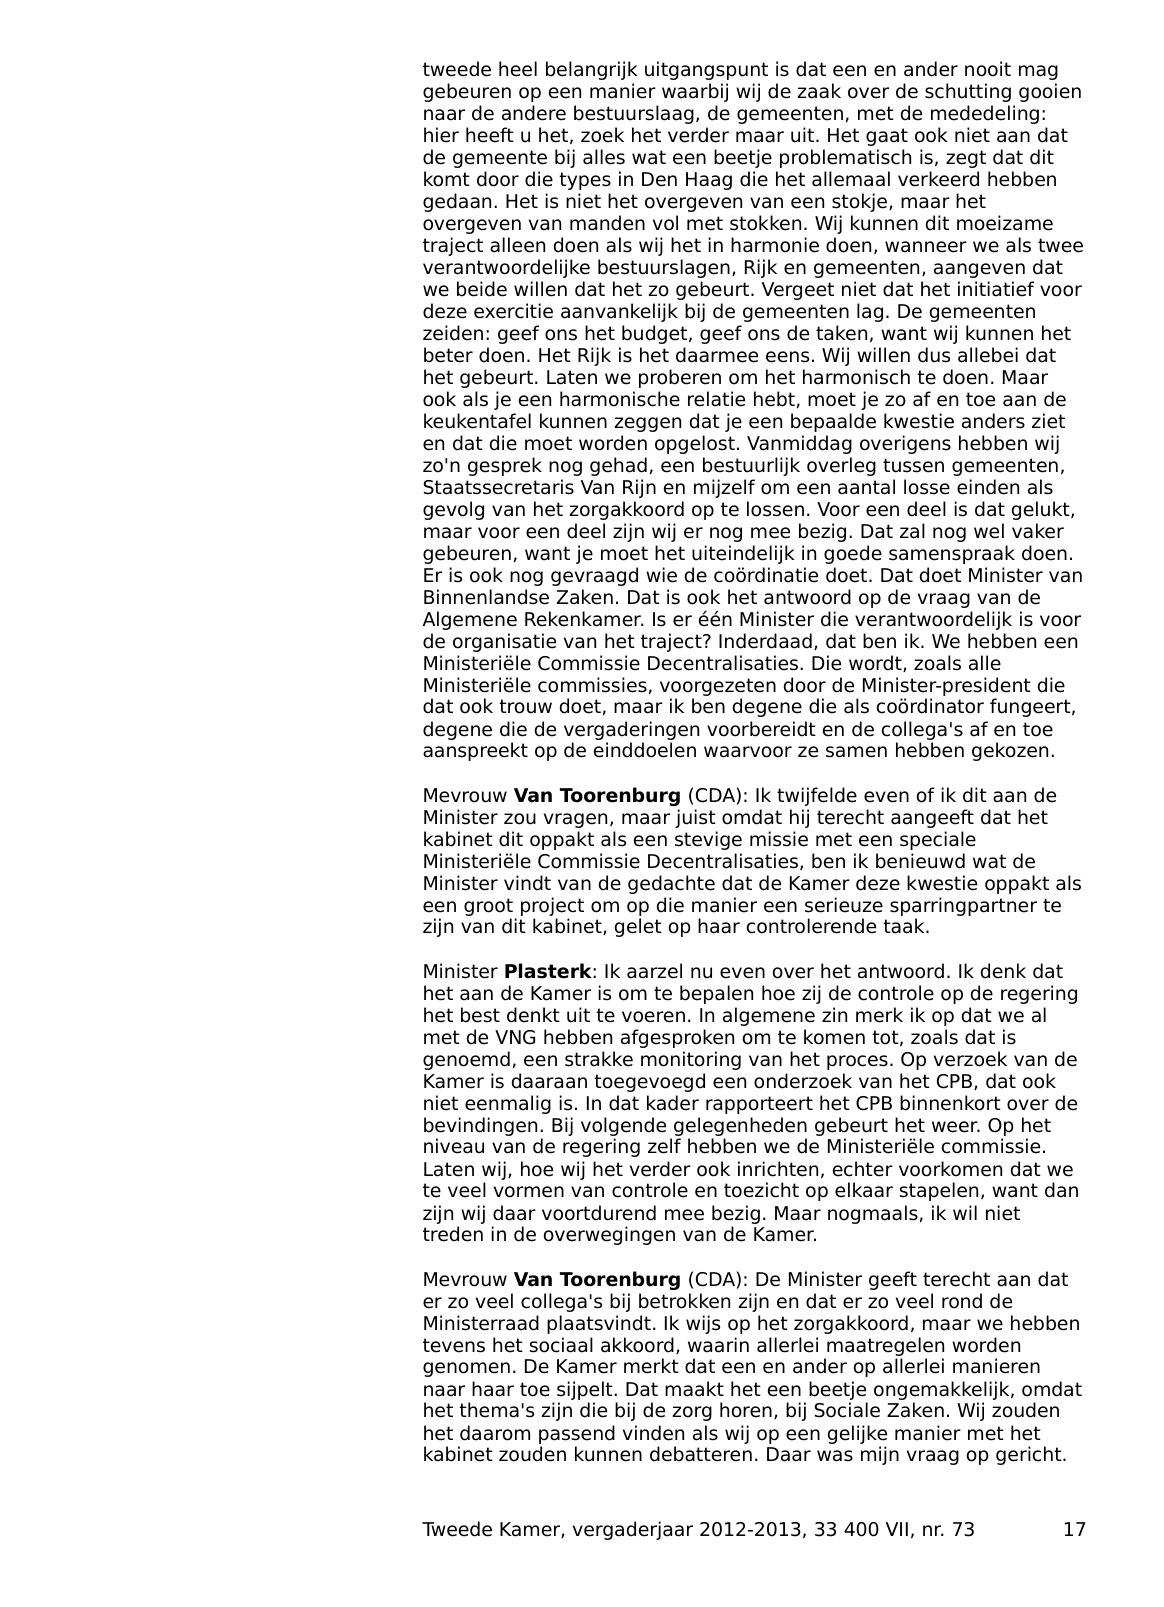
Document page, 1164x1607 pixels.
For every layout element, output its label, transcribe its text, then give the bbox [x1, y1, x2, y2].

text Mevrouw Van Toorenburg (CDA): Ik twijfelde even of ik dit aan de Minister zou vragen, maar juist omdat hij terecht aangeeft dat het kabinet dit oppakt als een stevige missie met een speciale Ministeriële Commissie Decentralisaties, ben ik benieuwd wat de Minister vindt van de gedachte dat de Kamer deze kwestie oppakt als een groot project om op die manier een serieuze sparringpartner te zijn van dit kabinet, gelet op haar controlerende taak. [422, 784, 1087, 938]
text Er is ook nog gevraagd wie de coördinatie doet. Dat doet Minister van Binnenlandse Zaken. Dat is ook het antwoord op de vraag van de Algemene Rekenkamer. Is er één Minister die verantwoordelijk is voor de organisatie van het traject? Inderdaad, dat ben ik. We hebben een Ministeriële Commissie Decentralisaties. Die wordt, zoals alle Ministeriële commissies, voorgezeten door de Minister-president die dat ook trouw doet, maar ik ben degene die als coördinator fungeert, degene die de vergaderingen voorbereidt en de collega's af en toe aanspreekt op de einddoelen waarvoor ze samen hebben gekozen. [422, 564, 1087, 762]
text tweede heel belangrijk uitgangspunt is dat een en ander nooit mag gebeuren op een manier waarbij wij de zaak over de schutting gooien naar de andere bestuurslaag, de gemeenten, met de mededeling: hier heeft u het, zoek het verder maar uit. Het gaat ook niet aan dat de gemeente bij alles wat een beetje problematisch is, zegt dat dit komt door die types in Den Haag die het allemaal verkeerd hebben gedaan. Het is niet het overgeven van een stokje, maar het overgeven van manden vol met stokken. Wij kunnen dit moeizame traject alleen doen als wij het in harmonie doen, wanneer we als twee verantwoordelijke bestuurslagen, Rijk en gemeenten, aangeven dat we beide willen dat het zo gebeurt. Vergeet niet dat het initiatief voor deze exercitie aanvankelijk bij de gemeenten lag. De gemeenten zeiden: geef ons het budget, geef ons de taken, want wij kunnen het beter doen. Het Rijk is het daarmee eens. Wij willen dus allebei dat het gebeurt. Laten we proberen om het harmonisch te doen. Maar ook als je een harmonische relatie hebt, moet je zo af en toe aan de keukentafel kunnen zeggen dat je een bepaalde kwestie anders ziet en dat die moet worden opgelost. Vanmiddag overigens hebben wij zo'n gesprek nog gehad, een bestuurlijk overleg tussen gemeenten, Staatssecretaris Van Rijn en mijzelf om een aantal losse einden als gevolg van het zorgakkoord op te lossen. Voor een deel is dat gelukt, maar voor een deel zijn wij er nog mee bezig. Dat zal nog wel vaker gebeuren, want je moet het uiteindelijk in goede samenspraak doen. [422, 59, 1087, 564]
text Minister Plasterk: Ik aarzel nu even over het antwoord. Ik denk dat het aan de Kamer is om te bepalen hoe zij de controle op de regering het best denkt uit te voeren. In algemene zin merk ik op dat we al met de VNG hebben afgesproken om te komen tot, zoals dat is genoemd, een strakke monitoring van het proces. Op verzoek van de Kamer is daaraan toegevoegd een onderzoek van het CPB, dat ook niet eenmalig is. In dat kader rapporteert het CPB binnenkort over de bevindingen. Bij volgende gelegenheden gebeurt het weer. Op het niveau van de regering zelf hebben we de Ministeriële commissie. Laten wij, hoe wij het verder ook inrichten, echter voorkomen dat we te veel vormen van controle en toezicht op elkaar stapelen, want dan zijn wij daar voortdurend mee bezig. Maar nogmaals, ik wil niet treden in de overwegingen van de Kamer. [422, 961, 1087, 1246]
text Mevrouw Van Toorenburg (CDA): De Minister geeft terecht aan dat er zo veel collega's bij betrokken zijn en dat er zo veel rond de Ministerraad plaatsvindt. Ik wijs op het zorgakkoord, maar we hebben tevens het sociaal akkoord, waarin allerlei maatregelen worden genomen. De Kamer merkt dat een en ander op allerlei manieren naar haar toe sijpelt. Dat maakt het een beetje ongemakkelijk, omdat het thema's zijn die bij de zorg horen, bij Sociale Zaken. Wij zouden het daarom passend vinden als wij op een gelijke manier met het kabinet zouden kunnen debatteren. Daar was mijn vraag op gericht. [422, 1268, 1087, 1466]
